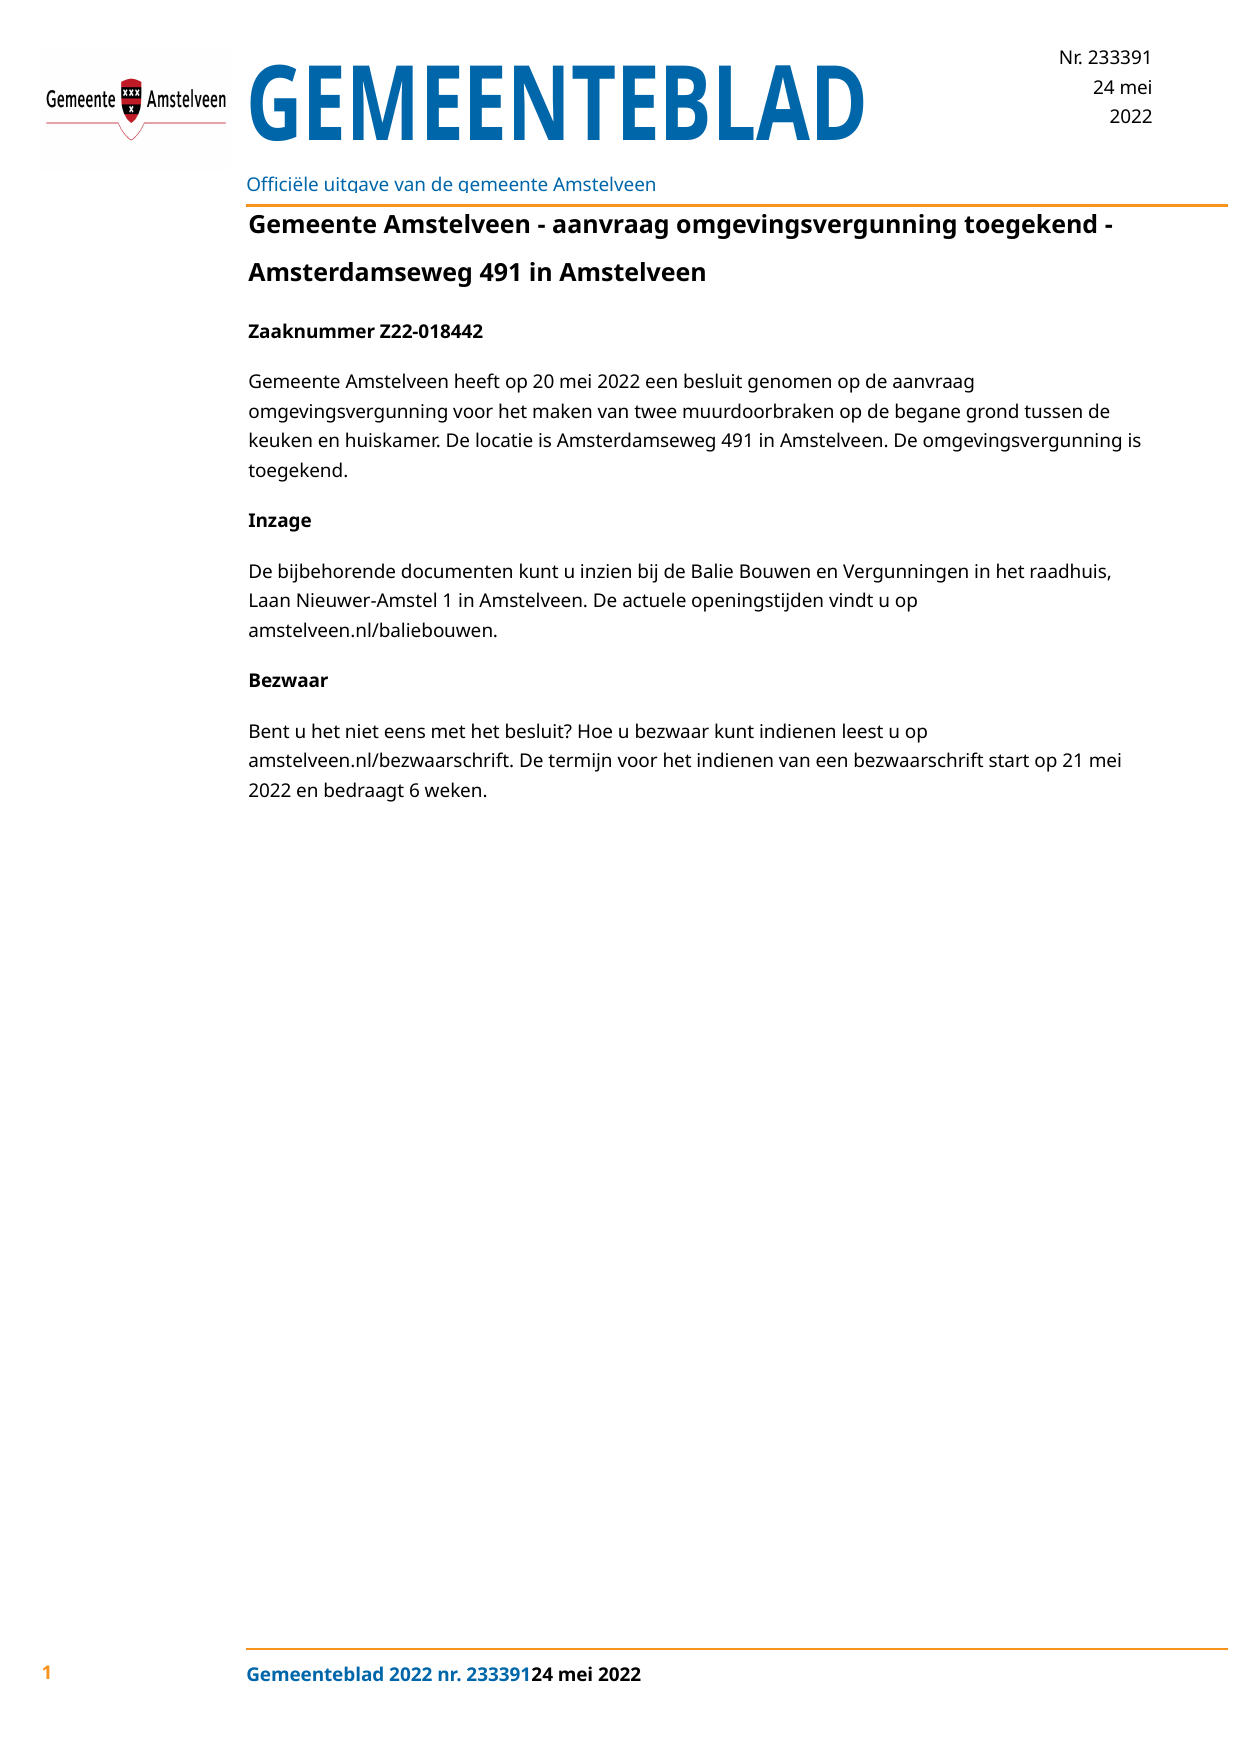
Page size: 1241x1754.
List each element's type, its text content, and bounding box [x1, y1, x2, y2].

text Zaaknummer Z22-018442 [248, 318, 1152, 344]
text Bent u het niet eens met het besluit? Hoe u bezwaar kunt indienen leest u op amstelveen.nl/bezwaarschrift. De termijn voor het indienen van een bezwaarschrift start op 21 mei 2022 en bedraagt 6 weken. [248, 718, 1152, 803]
text Inzage [248, 507, 1152, 533]
text Gemeente Amstelveen - aanvraag omgevingsvergunning toegekend - Amsterdamseweg 491 in Amstelveen [248, 207, 1152, 288]
text Gemeente Amstelveen heeft op 20 mei 2022 een besluit genomen op de aanvraag omgevingsvergunning voor het maken van twee muurdoorbraken op de begane grond tussen de keuken en huiskamer. De locatie is Amsterdamseweg 491 in Amstelveen. De omgevingsvergunning is toegekend. [248, 368, 1152, 483]
text Bezwaar [248, 667, 1152, 693]
text De bijbehorende documenten kunt u inzien bij de Balie Bouwen en Vergunningen in het raadhuis, Laan Nieuwer-Amstel 1 in Amstelveen. De actuele openingstijden vindt u op amstelveen.nl/baliebouwen. [248, 558, 1152, 643]
picture [41, 47, 231, 172]
